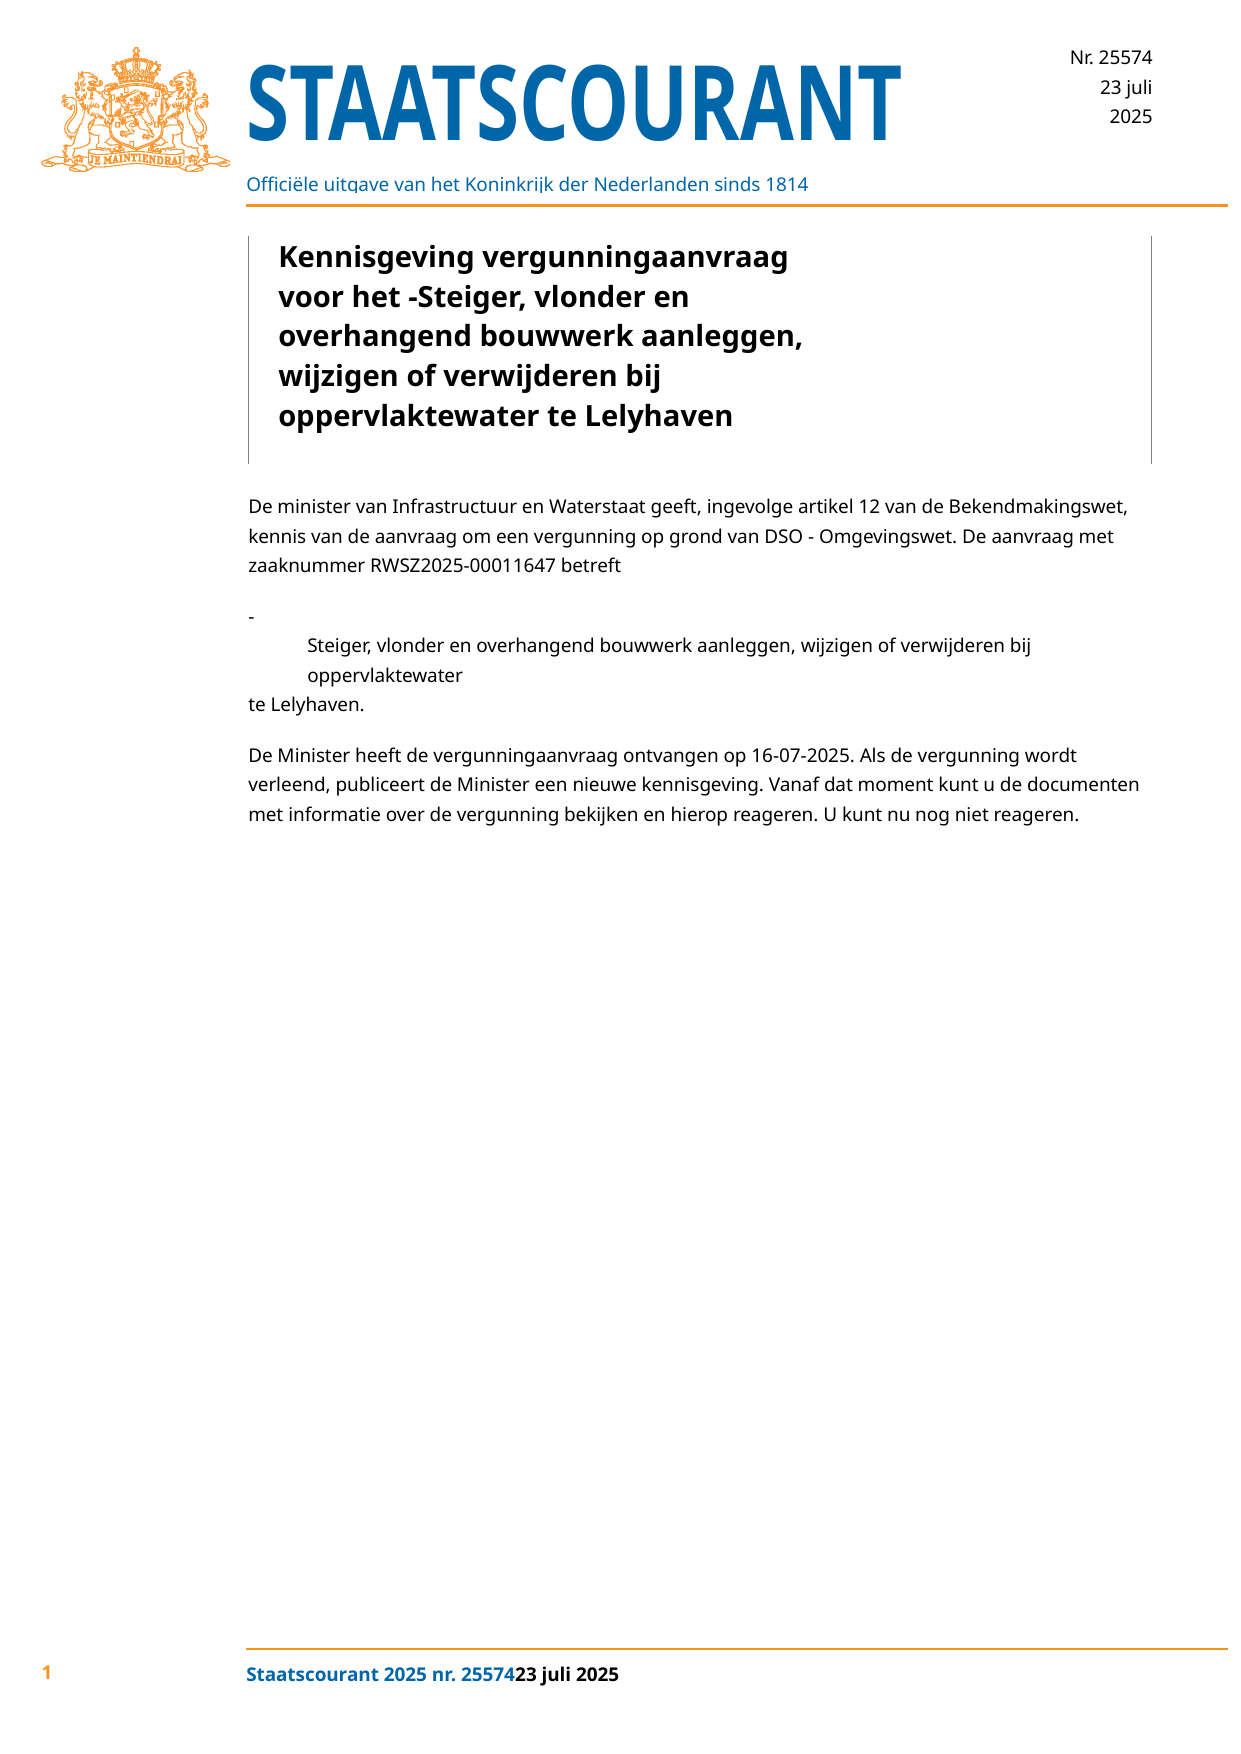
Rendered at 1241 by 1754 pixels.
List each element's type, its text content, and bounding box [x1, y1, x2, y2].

table_header Kennisgeving vergunningaanvraag voor het -Steiger, vlonder en overhangend bouwwerk aanleggen, wijzigen of verwijderen bij oppervlaktewater te Lelyhaven [249, 236, 850, 464]
picture [41, 47, 231, 172]
picture [912, 236, 1090, 414]
table_header [850, 236, 912, 413]
table_header [850, 414, 1151, 464]
text De Minister heeft de vergunningaanvraag ontvangen op 16-07-2025. Als de vergunning wordt verleend, publiceert de Minister een nieuwe kennisgeving. Vanaf dat moment kunt u de documenten met informatie over de vergunning bekijken en hierop reageren. U kunt nu nog niet reageren. [248, 742, 1152, 827]
table_header [1090, 236, 1151, 413]
text De minister van Infrastructuur en Waterstaat geeft, ingevolge artikel 12 van de Bekendmakingswet, kennis van de aanvraag om een vergunning op grond van DSO - Omgevingswet. De aanvraag met zaaknummer RWSZ2025-00011647 betreft [248, 493, 1152, 578]
list Steiger, vlonder en overhangend bouwwerk aanleggen, wijzigen of verwijderen bij oppervlaktewater [248, 632, 1152, 688]
text te Lelyhaven. [248, 692, 1152, 717]
